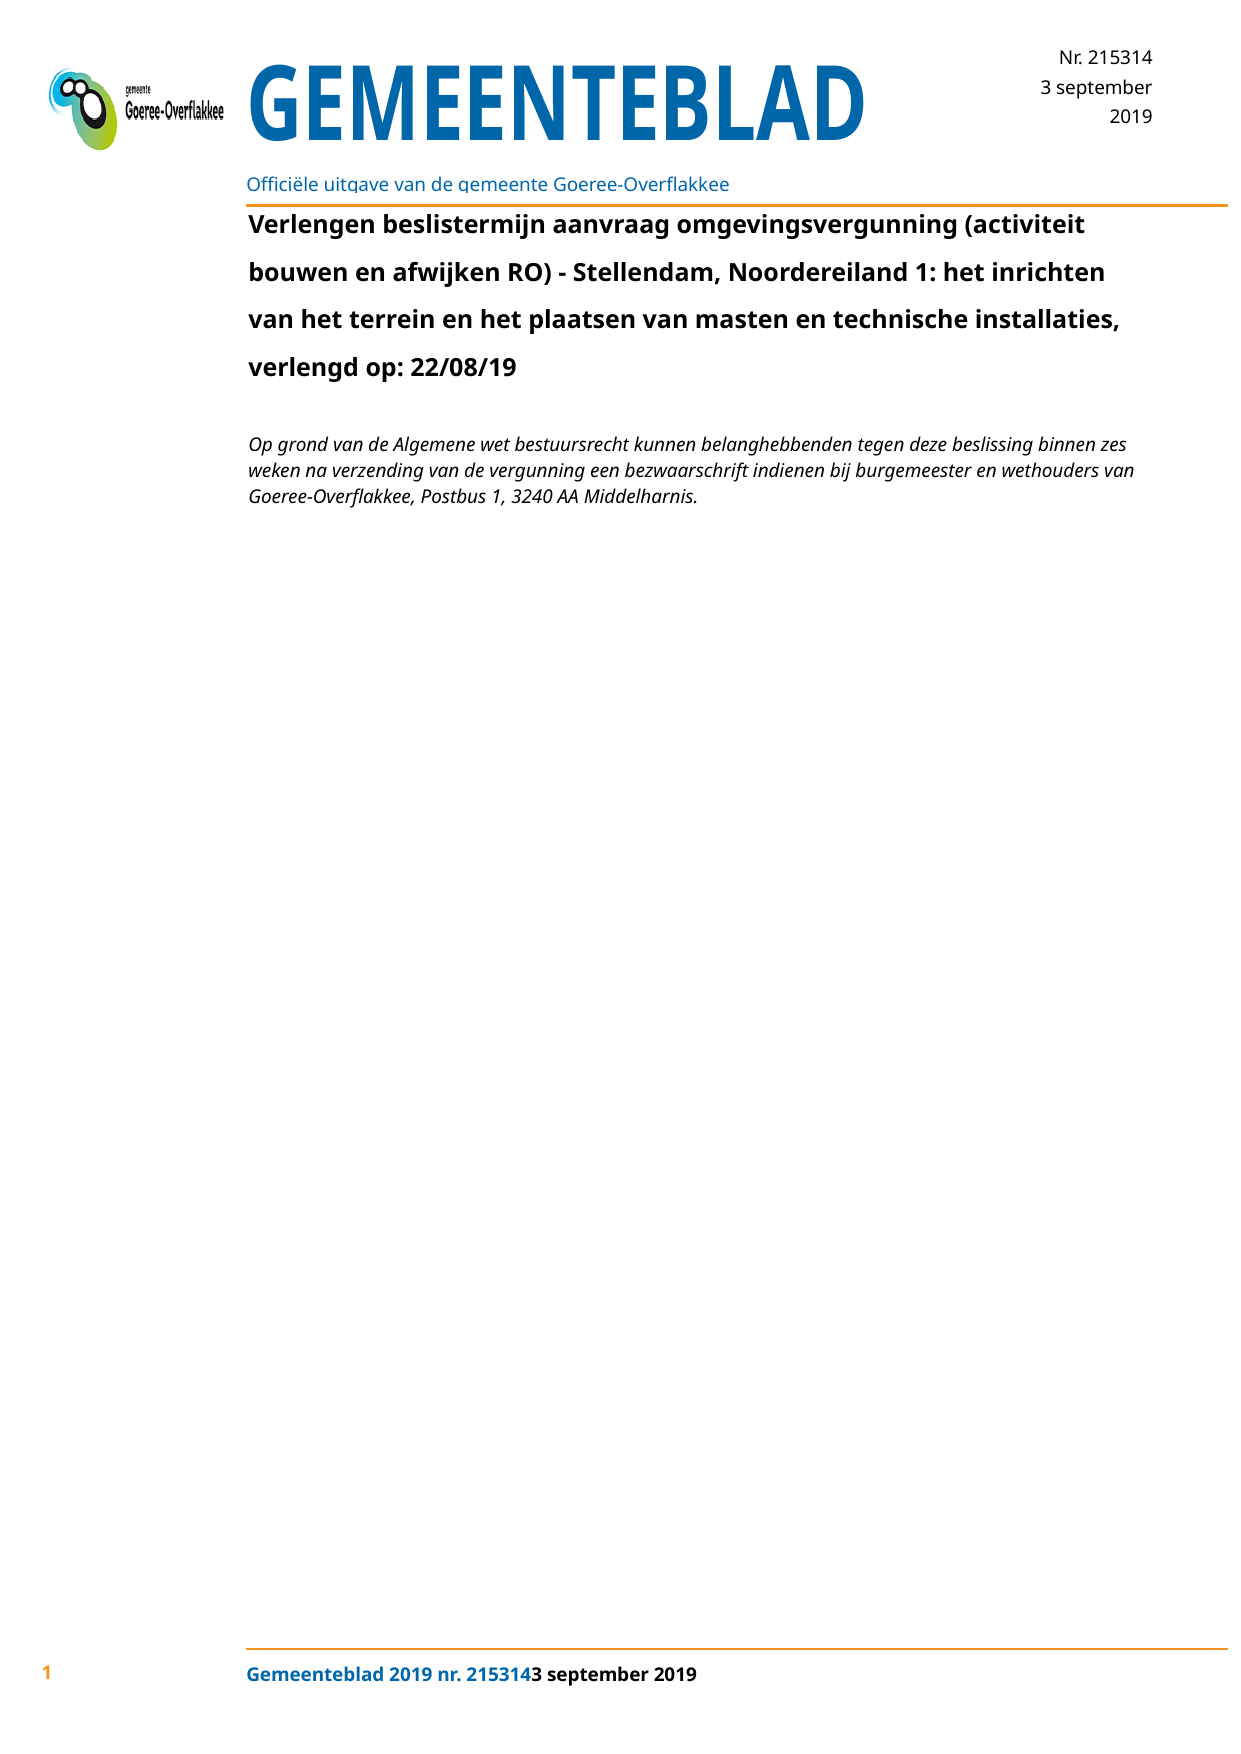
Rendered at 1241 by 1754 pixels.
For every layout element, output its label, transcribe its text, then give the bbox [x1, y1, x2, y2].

text Verlengen beslistermijn aanvraag omgevingsvergunning (activiteit bouwen en afwijken RO) - Stellendam, Noordereiland 1: het inrichten van het terrein en het plaatsen van masten en technische installaties, verlengd op: 22/08/19 [248, 207, 1152, 384]
text Op grond van de Algemene wet bestuursrecht kunnen belanghebbenden tegen deze beslissing binnen zes weken na verzending van de vergunning een bezwaarschrift indienen bij burgemeester en wethouders van Goeree-Overflakkee, Postbus 1, 3240 AA Middelharnis. [248, 431, 1152, 508]
picture [41, 47, 231, 172]
